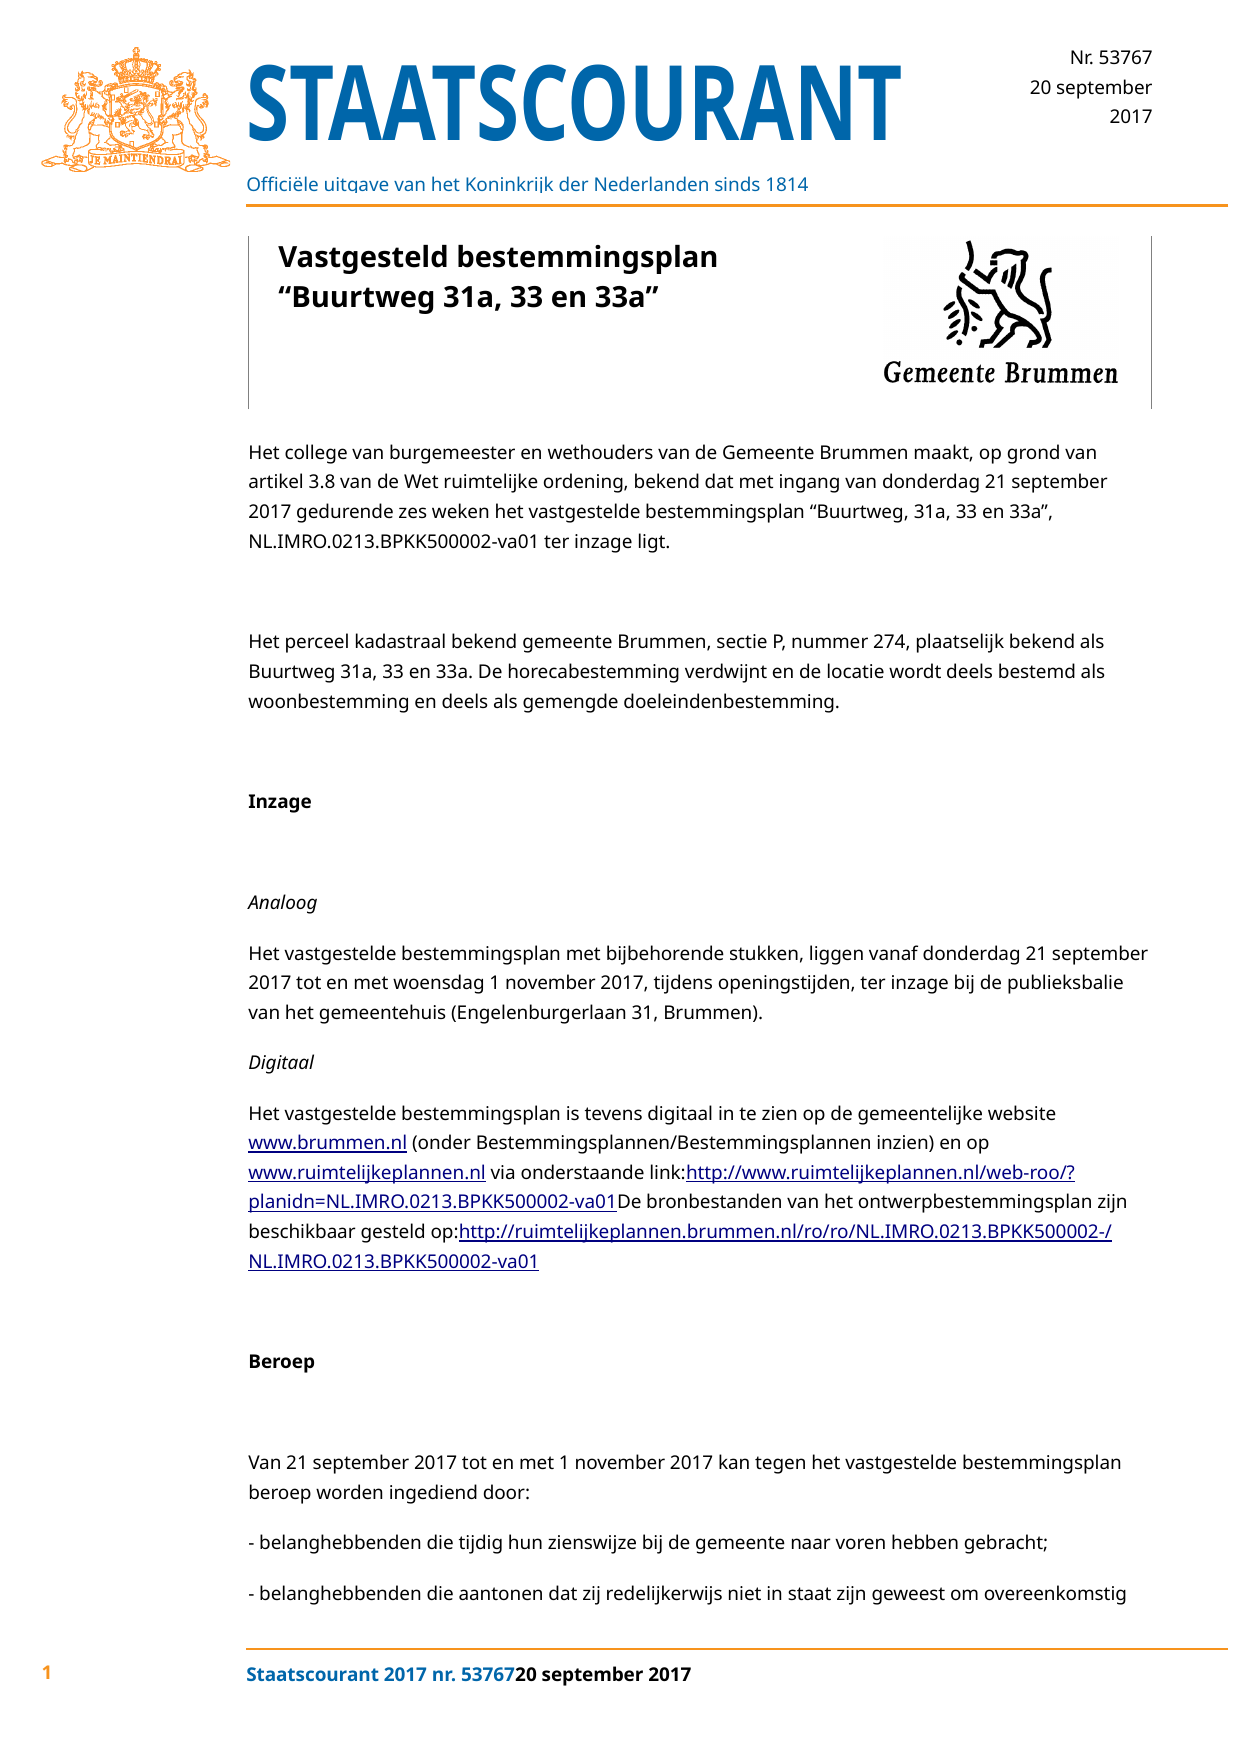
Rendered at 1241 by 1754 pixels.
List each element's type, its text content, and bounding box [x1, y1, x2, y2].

table_header Vastgesteld bestemmingsplan “Buurtweg 31a, 33 en 33a” [249, 236, 850, 409]
picture [41, 47, 231, 172]
text Het vastgestelde bestemmingsplan is tevens digitaal in te zien op de gemeentelijke website www.brummen.nl (onder Bestemmingsplannen/Bestemmingsplannen inzien) en op www.ruimtelijkeplannen.nl via onderstaande link:http://www.ruimtelijkeplannen.nl/web-roo/?planidn=NL.IMRO.0213.BPKK500002-va01De bronbestanden van het ontwerpbestemmingsplan zijn beschikbaar gesteld op:http://ruimtelijkeplannen.brummen.nl/ro/ro/NL.IMRO.0213.BPKK500002-/NL.IMRO.0213.BPKK500002-va01 [248, 1100, 1152, 1273]
table_header [850, 236, 1151, 409]
text Het perceel kadastraal bekend gemeente Brummen, sectie P, nummer 274, plaatselijk bekend als Buurtweg 31a, 33 en 33a. De horecabestemming verdwijnt en de locatie wordt deels bestemd als woonbestemming en deels als gemengde doeleindenbestemming. [248, 629, 1152, 713]
text Beroep [248, 1349, 1152, 1374]
text Het college van burgemeester en wethouders van de Gemeente Brummen maakt, op grond van artikel 3.8 van de Wet ruimtelijke ordening, bekend dat met ingang van donderdag 21 september 2017 gedurende zes weken het vastgestelde bestemmingsplan “Buurtweg, 31a, 33 en 33a”, NL.IMRO.0213.BPKK500002-va01 ter inzage ligt. [248, 439, 1152, 553]
text - belanghebbenden die tijdig hun zienswijze bij de gemeente naar voren hebben gebracht; [248, 1529, 1152, 1555]
text Inzage [248, 789, 1152, 814]
text Digitaal [248, 1049, 1152, 1075]
text - belanghebbenden die aantonen dat zij redelijkerwijs niet in staat zijn geweest om overeenkomstig [248, 1580, 1152, 1606]
text Het vastgestelde bestemmingsplan met bijbehorende stukken, liggen vanaf donderdag 21 september 2017 tot en met woensdag 1 november 2017, tijdens openingstijden, ter inzage bij de publieksbalie van het gemeentehuis (Engelenburgerlaan 31, Brummen). [248, 940, 1152, 1025]
picture [882, 236, 1119, 384]
text Analoog [248, 889, 1152, 915]
text Van 21 september 2017 tot en met 1 november 2017 kan tegen het vastgestelde bestemmingsplan beroep worden ingediend door: [248, 1449, 1152, 1505]
